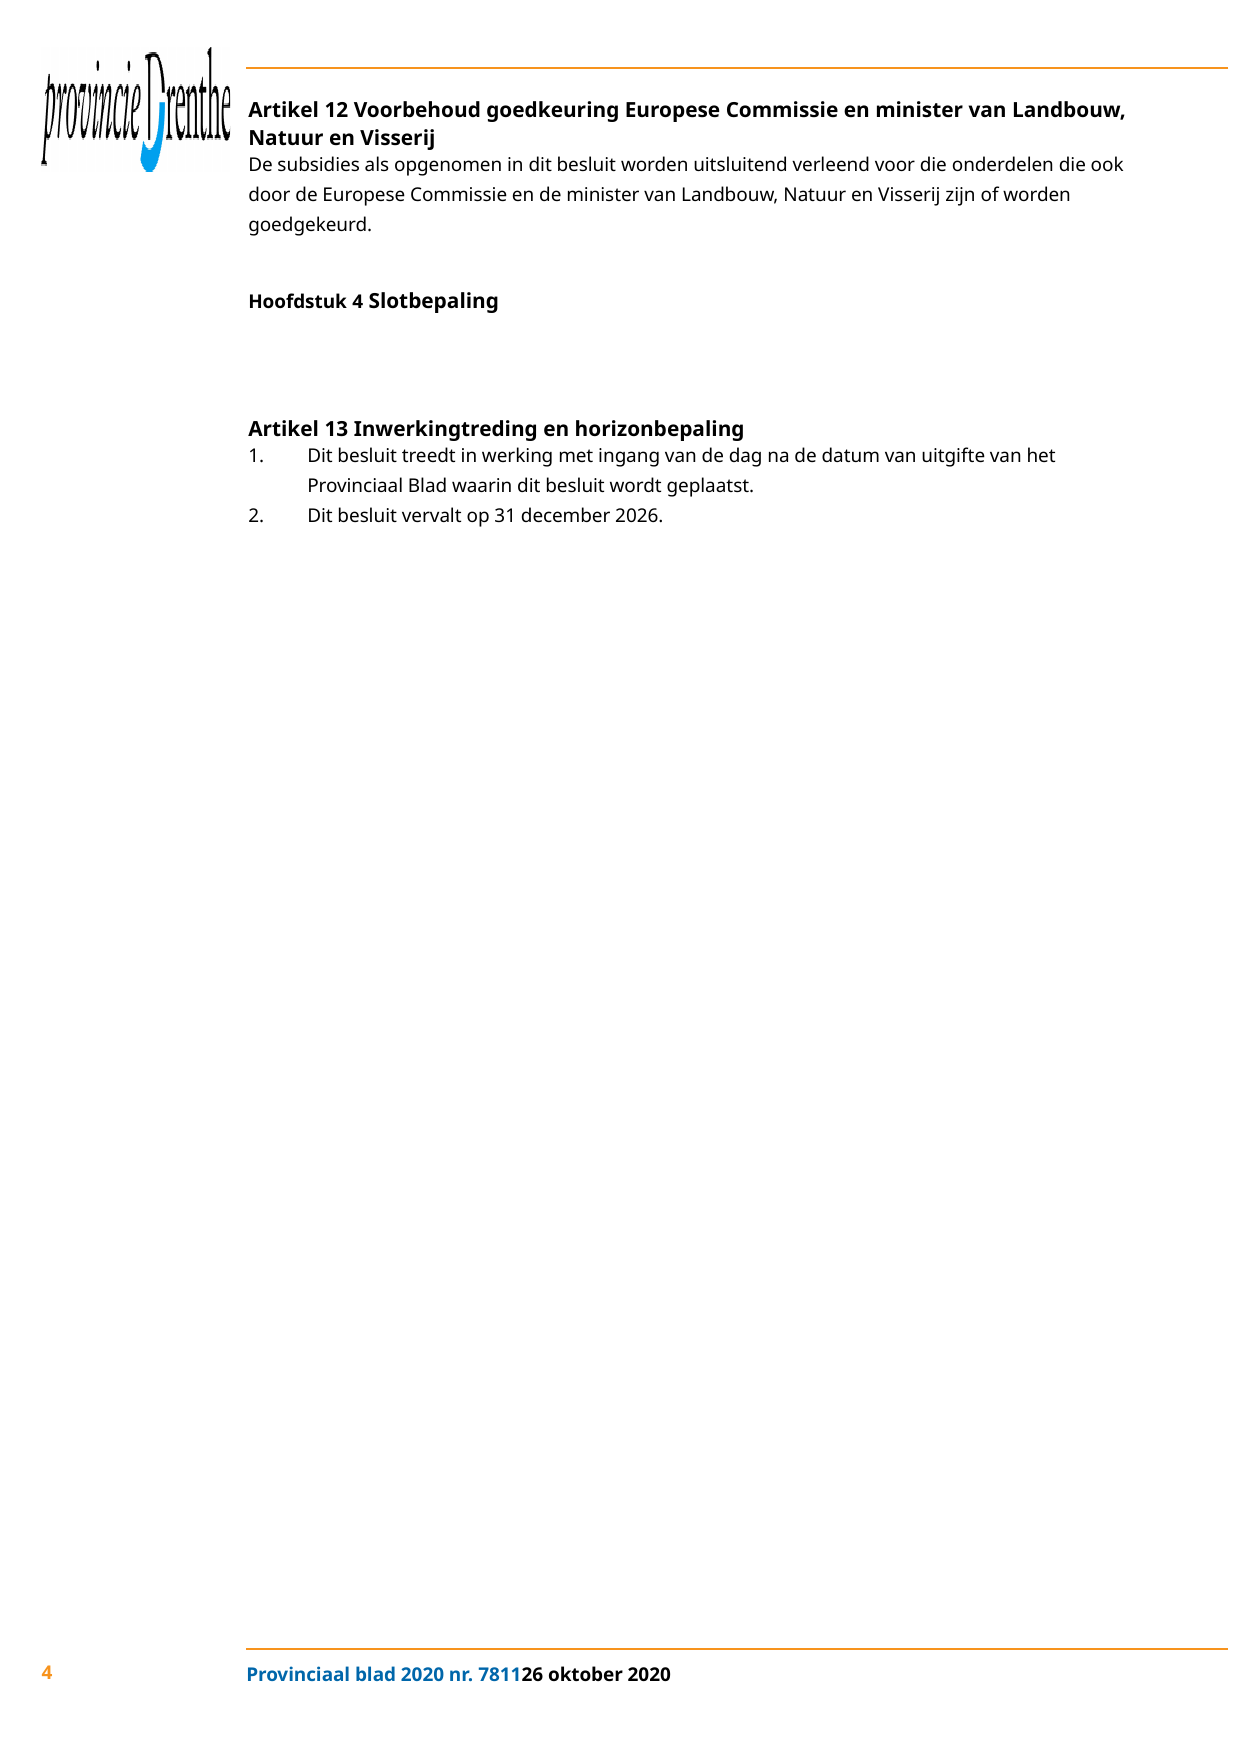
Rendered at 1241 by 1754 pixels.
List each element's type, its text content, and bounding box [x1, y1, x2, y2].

text Artikel 13 Inwerkingtreding en horizonbepaling [248, 414, 1152, 443]
list Dit besluit treedt in werking met ingang van de dag na de datum van uitgifte van het Provinciaal Blad waarin dit besluit wordt geplaatst. [248, 443, 1152, 498]
list Dit besluit vervalt op 31 december 2026. [248, 502, 1152, 527]
picture [41, 47, 231, 172]
text Artikel 12 Voorbehoud goedkeuring Europese Commissie en minister van Landbouw, Natuur en Visserij [248, 95, 1152, 152]
text Hoofdstuk 4 Slotbepaling [248, 286, 1152, 314]
text De subsidies als opgenomen in dit besluit worden uitsluitend verleend voor die onderdelen die ook door de Europese Commissie en de minister van Landbouw, Natuur en Visserij zijn of worden goedgekeurd. [248, 152, 1152, 237]
